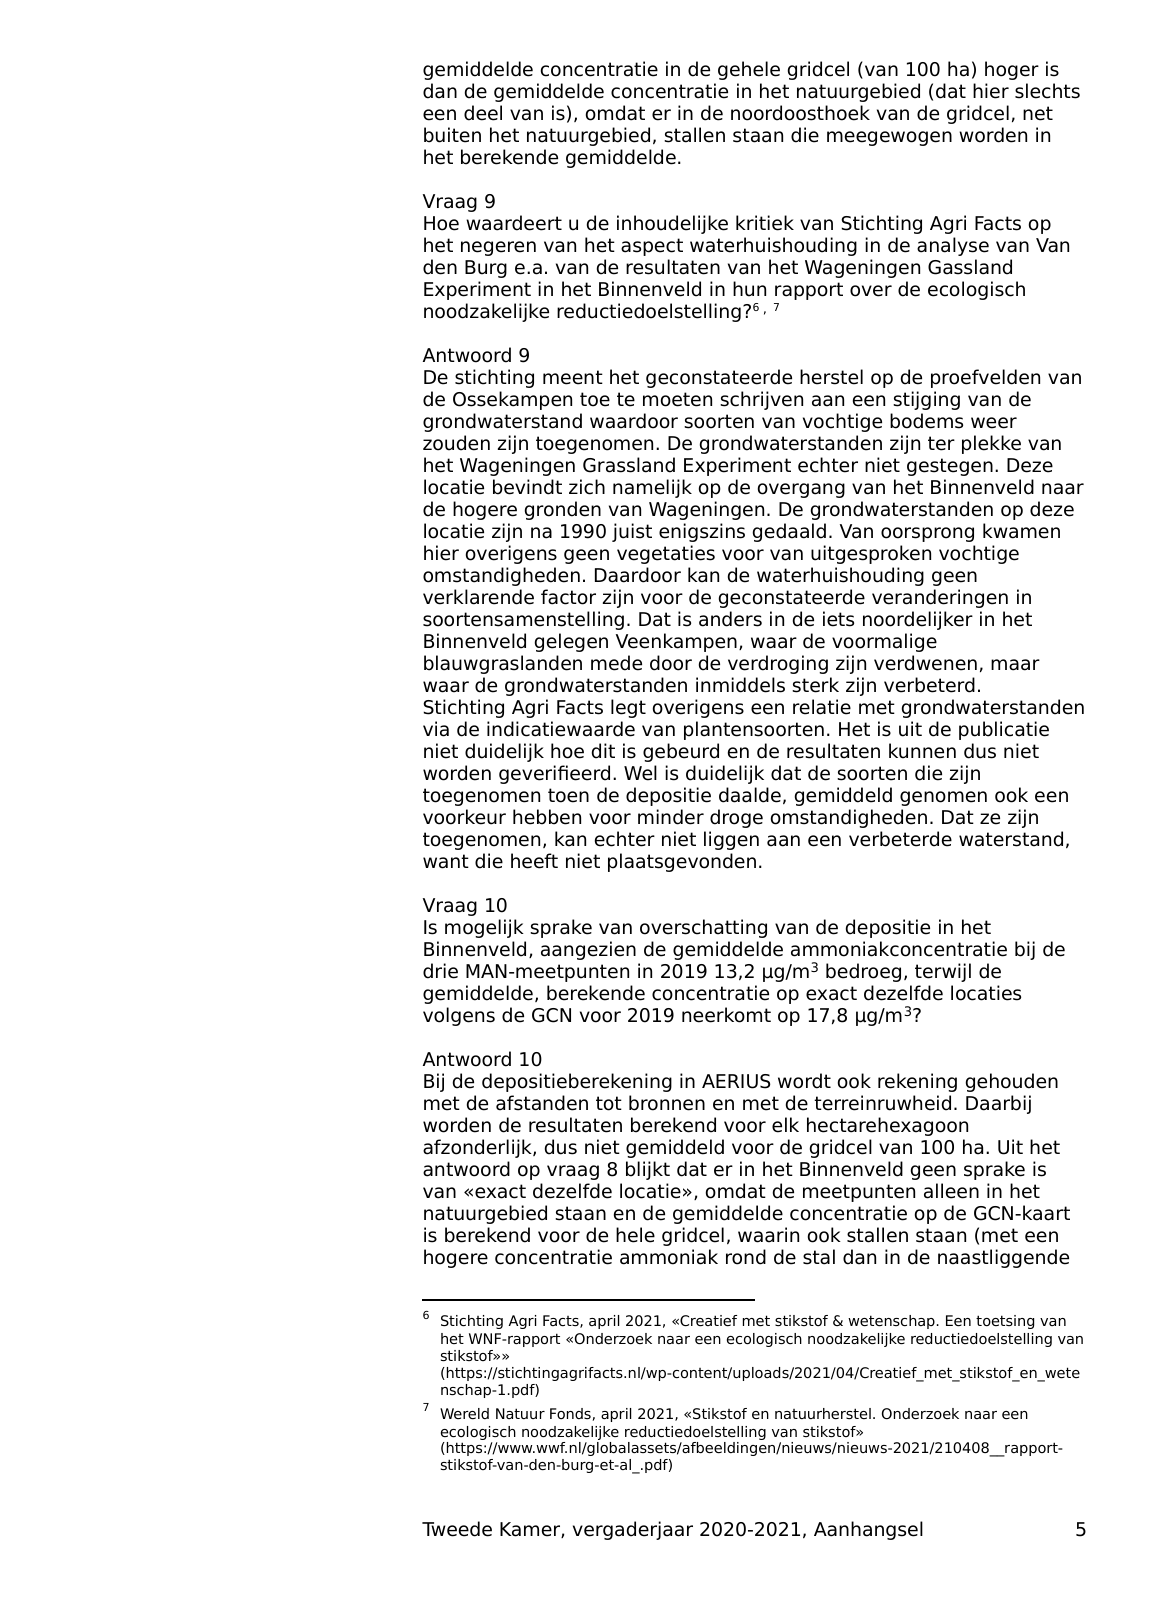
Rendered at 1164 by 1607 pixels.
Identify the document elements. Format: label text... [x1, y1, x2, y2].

text Hoe waardeert u de inhoudelijke kritiek van Stichting Agri Facts op het negeren van het aspect waterhuishouding in de analyse van Van den Burg e.a. van de resultaten van het Wageningen Gassland Experiment in het Binnenveld in hun rapport over de ecologisch noodzakelijke reductiedoelstelling?, [422, 213, 1087, 323]
text Vraag 9 [422, 191, 1087, 213]
text Is mogelijk sprake van overschatting van de depositie in het Binnenveld, aangezien de gemiddelde ammoniakconcentratie bij de drie MAN-meetpunten in 2019 13,2 μg/m3 bedroeg, terwijl de gemiddelde, berekende concentratie op exact dezelfde locaties volgens de GCN voor 2019 neerkomt op 17,8 μg/m3? [422, 917, 1087, 1027]
text Bij de depositieberekening in AERIUS wordt ook rekening gehouden met de afstanden tot bronnen en met de terreinruwheid. Daarbij worden de resultaten berekend voor elk hectarehexagoon afzonderlijk, dus niet gemiddeld voor de gridcel van 100 ha. Uit het antwoord op vraag 8 blijkt dat er in het Binnenveld geen sprake is van «exact dezelfde locatie», omdat de meetpunten alleen in het natuurgebied staan en de gemiddelde concentratie op de GCN-kaart is berekend voor de hele gridcel, waarin ook stallen staan (met een hogere concentratie ammoniak rond de stal dan in de naastliggende [422, 1071, 1087, 1269]
text Wereld Natuur Fonds, april 2021, «Stikstof en natuurherstel. Onderzoek naar een ecologisch noodzakelijke reductiedoelstelling van stikstof» (https://www.wwf.nl/globalassets/afbeeldingen/nieuws/nieuws-2021/210408__rapport-stikstof-van-den-burg-et-al_.pdf) [422, 1402, 1087, 1474]
text Stichting Agri Facts, april 2021, «Creatief met stikstof & wetenschap. Een toetsing van het WNF-rapport «Onderzoek naar een ecologisch noodzakelijke reductiedoelstelling van stikstof»» (https://stichtingagrifacts.nl/wp-content/uploads/2021/04/Creatief_met_stikstof_en_wetenschap-1.pdf) [422, 1309, 1087, 1399]
text gemiddelde concentratie in de gehele gridcel (van 100 ha) hoger is dan de gemiddelde concentratie in het natuurgebied (dat hier slechts een deel van is), omdat er in de noordoosthoek van de gridcel, net buiten het natuurgebied, stallen staan die meegewogen worden in het berekende gemiddelde. [422, 59, 1087, 169]
text Antwoord 9 [422, 345, 1087, 367]
text Antwoord 10 [422, 1049, 1087, 1071]
text Stichting Agri Facts legt overigens een relatie met grondwaterstanden via de indicatiewaarde van plantensoorten. Het is uit de publicatie niet duidelijk hoe dit is gebeurd en de resultaten kunnen dus niet worden geverifieerd. Wel is duidelijk dat de soorten die zijn toegenomen toen de depositie daalde, gemiddeld genomen ook een voorkeur hebben voor minder droge omstandigheden. Dat ze zijn toegenomen, kan echter niet liggen aan een verbeterde waterstand, want die heeft niet plaatsgevonden. [422, 697, 1087, 873]
text De stichting meent het geconstateerde herstel op de proefvelden van de Ossekampen toe te moeten schrijven aan een stijging van de grondwaterstand waardoor soorten van vochtige bodems weer zouden zijn toegenomen. De grondwaterstanden zijn ter plekke van het Wageningen Grassland Experiment echter niet gestegen. Deze locatie bevindt zich namelijk op de overgang van het Binnenveld naar de hogere gronden van Wageningen. De grondwaterstanden op deze locatie zijn na 1990 juist enigszins gedaald. Van oorsprong kwamen hier overigens geen vegetaties voor van uitgesproken vochtige omstandigheden. Daardoor kan de waterhuishouding geen verklarende factor zijn voor de geconstateerde veranderingen in soortensamenstelling. Dat is anders in de iets noordelijker in het Binnenveld gelegen Veenkampen, waar de voormalige blauwgraslanden mede door de verdroging zijn verdwenen, maar waar de grondwaterstanden inmiddels sterk zijn verbeterd. [422, 367, 1087, 697]
text Vraag 10 [422, 895, 1087, 917]
